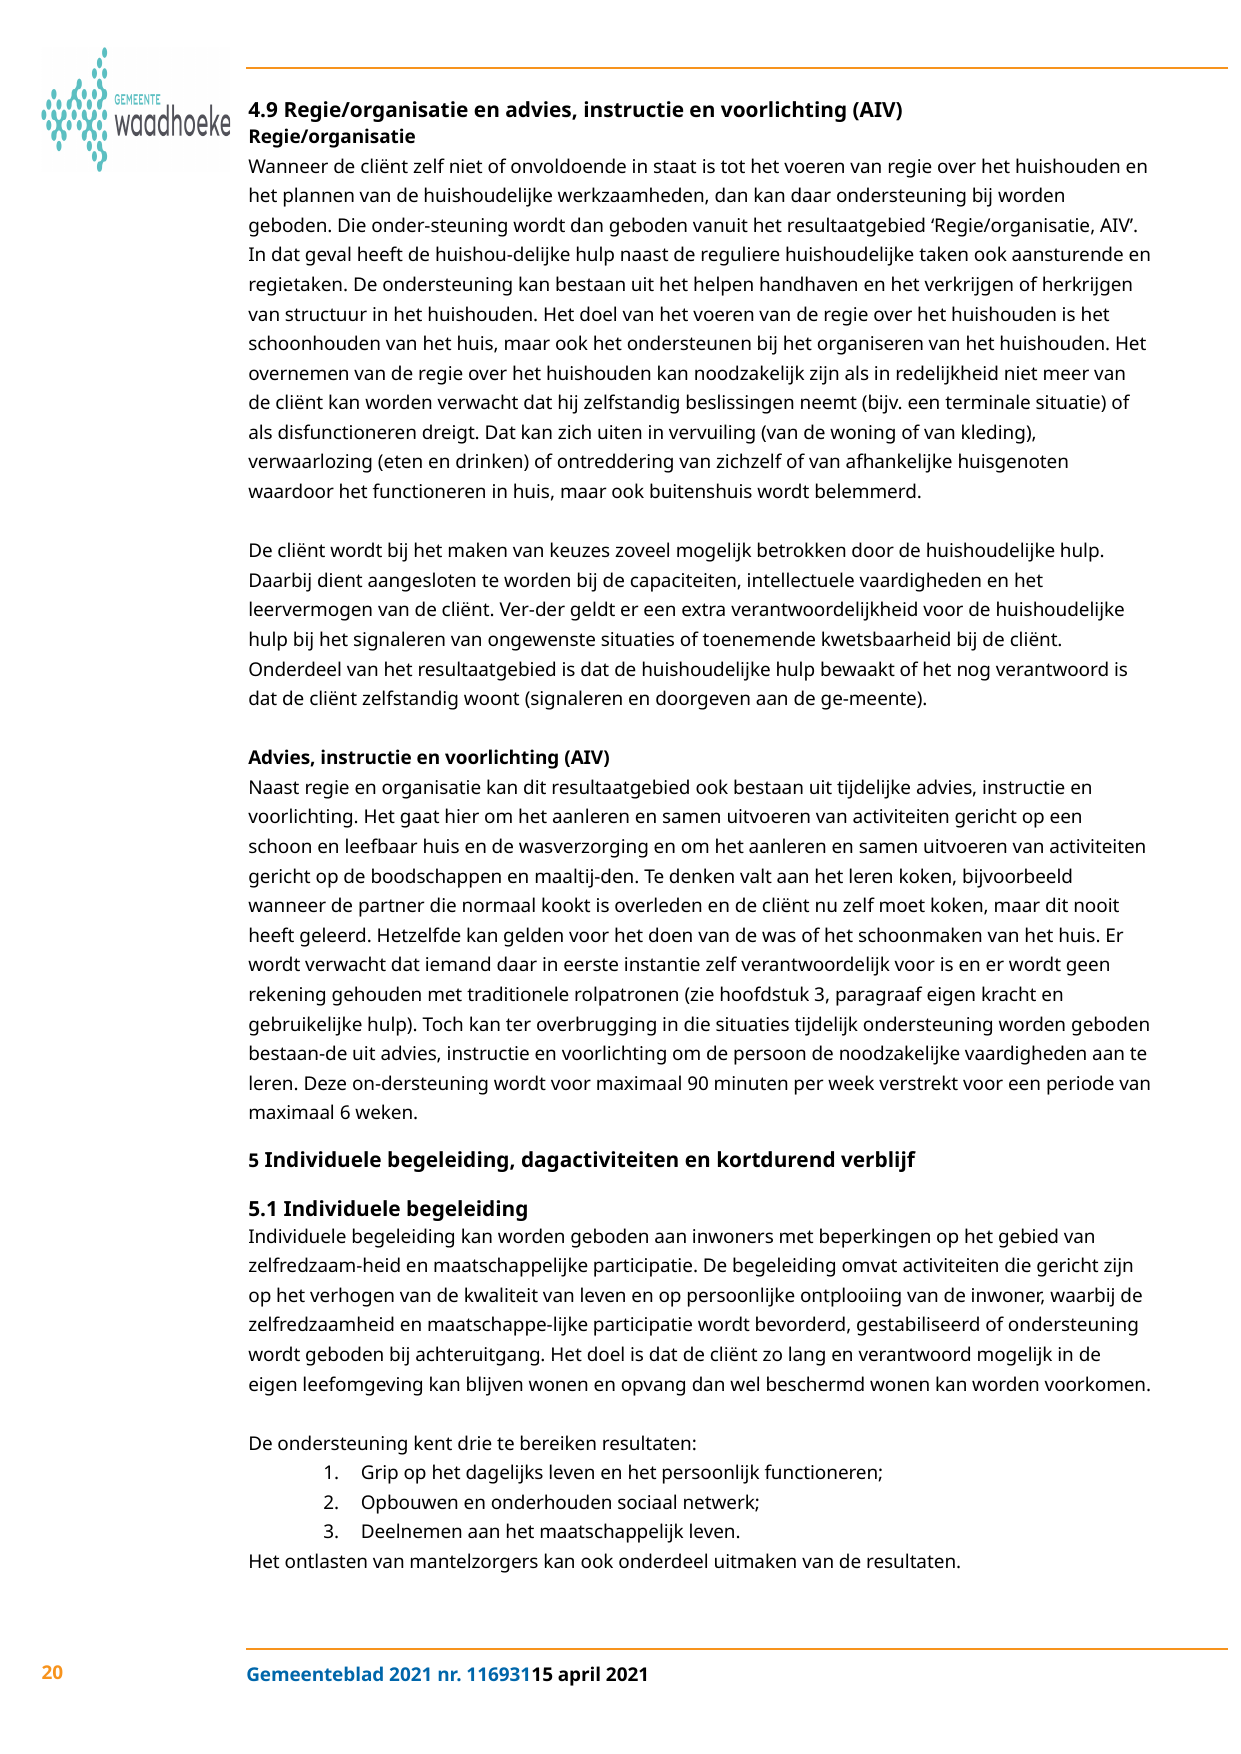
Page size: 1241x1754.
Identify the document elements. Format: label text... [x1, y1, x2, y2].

text Individuele begeleiding kan worden geboden aan inwoners met beperkingen op het gebied van zelfredzaam-heid en maatschappelijke participatie. De begeleiding omvat activiteiten die gericht zijn op het verhogen van de kwaliteit van leven en op persoonlijke ontplooiing van de inwoner, waarbij de zelfredzaamheid en maatschappe-lijke participatie wordt bevorderd, gestabiliseerd of ondersteuning wordt geboden bij achteruitgang. Het doel is dat de cliënt zo lang en verantwoord mogelijk in de eigen leefomgeving kan blijven wonen en opvang dan wel beschermd wonen kan worden voorkomen. [248, 1223, 1152, 1396]
text Advies, instructie en voorlichting (AIV) [248, 744, 1152, 770]
picture [41, 47, 231, 172]
text Naast regie en organisatie kan dit resultaatgebied ook bestaan uit tijdelijke advies, instructie en voorlichting. Het gaat hier om het aanleren en samen uitvoeren van activiteiten gericht op een schoon en leefbaar huis en de wasverzorging en om het aanleren en samen uitvoeren van activiteiten gericht op de boodschappen en maaltij-den. Te denken valt aan het leren koken, bijvoorbeeld wanneer de partner die normaal kookt is overleden en de cliënt nu zelf moet koken, maar dit nooit heeft geleerd. Hetzelfde kan gelden voor het doen van de was of het schoonmaken van het huis. Er wordt verwacht dat iemand daar in eerste instantie zelf verantwoordelijk voor is en er wordt geen rekening gehouden met traditionele rolpatronen (zie hoofdstuk 3, paragraaf eigen kracht en gebruikelijke hulp). Toch kan ter overbrugging in die situaties tijdelijk ondersteuning worden geboden bestaan-de uit advies, instructie en voorlichting om de persoon de noodzakelijke vaardigheden aan te leren. Deze on-dersteuning wordt voor maximaal 90 minuten per week verstrekt voor een periode van maximaal 6 weken. [248, 774, 1152, 1125]
text Wanneer de cliënt zelf niet of onvoldoende in staat is tot het voeren van regie over het huishouden en het plannen van de huishoudelijke werkzaamheden, dan kan daar ondersteuning bij worden geboden. Die onder-steuning wordt dan geboden vanuit het resultaatgebied ‘Regie/organisatie, AIV’. In dat geval heeft de huishou-delijke hulp naast de reguliere huishoudelijke taken ook aansturende en regietaken. De ondersteuning kan bestaan uit het helpen handhaven en het verkrijgen of herkrijgen van structuur in het huishouden. Het doel van het voeren van de regie over het huishouden is het schoonhouden van het huis, maar ook het ondersteunen bij het organiseren van het huishouden. Het overnemen van de regie over het huishouden kan noodzakelijk zijn als in redelijkheid niet meer van de cliënt kan worden verwacht dat hij zelfstandig beslissingen neemt (bijv. een terminale situatie) of als disfunctioneren dreigt. Dat kan zich uiten in vervuiling (van de woning of van kleding), verwaarlozing (eten en drinken) of ontreddering van zichzelf of van afhankelijke huisgenoten waardoor het functioneren in huis, maar ook buitenshuis wordt belemmerd. [248, 153, 1152, 504]
text Het ontlasten van mantelzorgers kan ook onderdeel uitmaken van de resultaten. [248, 1548, 1152, 1574]
text 5.1 Individuele begeleiding [248, 1194, 1152, 1223]
text 5 Individuele begeleiding, dagactiviteiten en kortdurend verblijf [248, 1145, 1152, 1173]
list Opbouwen en onderhouden sociaal netwerk; [323, 1489, 1152, 1515]
list Grip op het dagelijks leven en het persoonlijk functioneren; [323, 1459, 1152, 1485]
list Deelnemen aan het maatschappelijk leven. [323, 1519, 1152, 1544]
text De ondersteuning kent drie te bereiken resultaten: [248, 1430, 1152, 1456]
text De cliënt wordt bij het maken van keuzes zoveel mogelijk betrokken door de huishoudelijke hulp. Daarbij dient aangesloten te worden bij de capaciteiten, intellectuele vaardigheden en het leervermogen van de cliënt. Ver-der geldt er een extra verantwoordelijkheid voor de huishoudelijke hulp bij het signaleren van ongewenste situaties of toenemende kwetsbaarheid bij de cliënt. Onderdeel van het resultaatgebied is dat de huishoudelijke hulp bewaakt of het nog verantwoord is dat de cliënt zelfstandig woont (signaleren en doorgeven aan de ge-meente). [248, 537, 1152, 711]
text Regie/organisatie [248, 123, 1152, 149]
text 4.9 Regie/organisatie en advies, instructie en voorlichting (AIV) [248, 95, 1152, 123]
